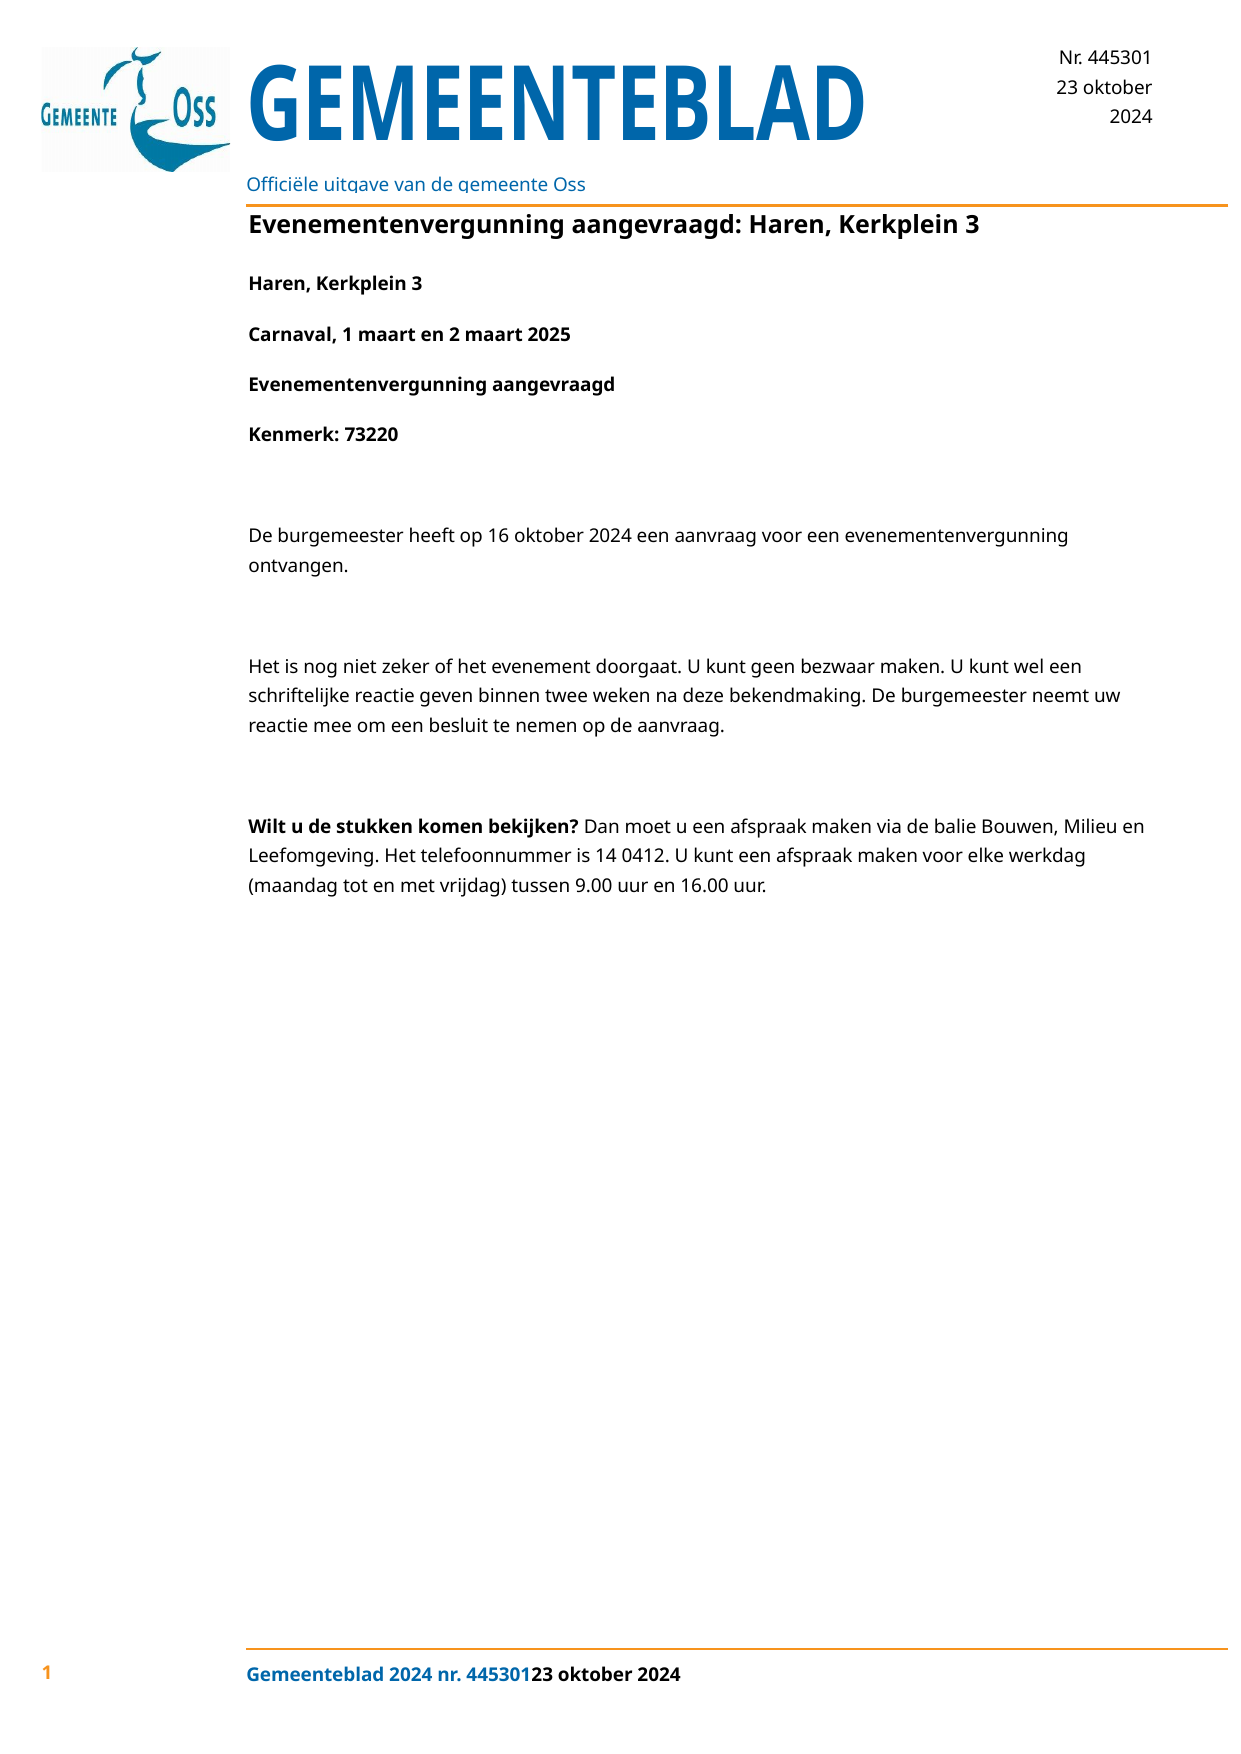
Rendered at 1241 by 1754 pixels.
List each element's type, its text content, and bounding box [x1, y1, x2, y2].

text Haren, Kerkplein 3 [248, 270, 1152, 296]
text Evenementenvergunning aangevraagd: Haren, Kerkplein 3 [248, 207, 1152, 241]
text Wilt u de stukken komen bekijken? Dan moet u een afspraak maken via de balie Bouwen, Milieu en Leefomgeving. Het telefoonnummer is 14 0412. U kunt een afspraak maken voor elke werkdag (maandag tot en met vrijdag) tussen 9.00 uur en 16.00 uur. [248, 813, 1152, 898]
text Carnaval, 1 maart en 2 maart 2025 [248, 321, 1152, 346]
picture [41, 47, 231, 172]
text Kenmerk: 73220 [248, 422, 1152, 447]
text Het is nog niet zeker of het evenement doorgaat. U kunt geen bezwaar maken. U kunt wel een schriftelijke reactie geven binnen twee weken na deze bekendmaking. De burgemeester neemt uw reactie mee om een besluit te nemen op de aanvraag. [248, 653, 1152, 738]
text Evenementenvergunning aangevraagd [248, 371, 1152, 397]
text De burgemeester heeft op 16 oktober 2024 een aanvraag voor een evenementenvergunning ontvangen. [248, 522, 1152, 578]
